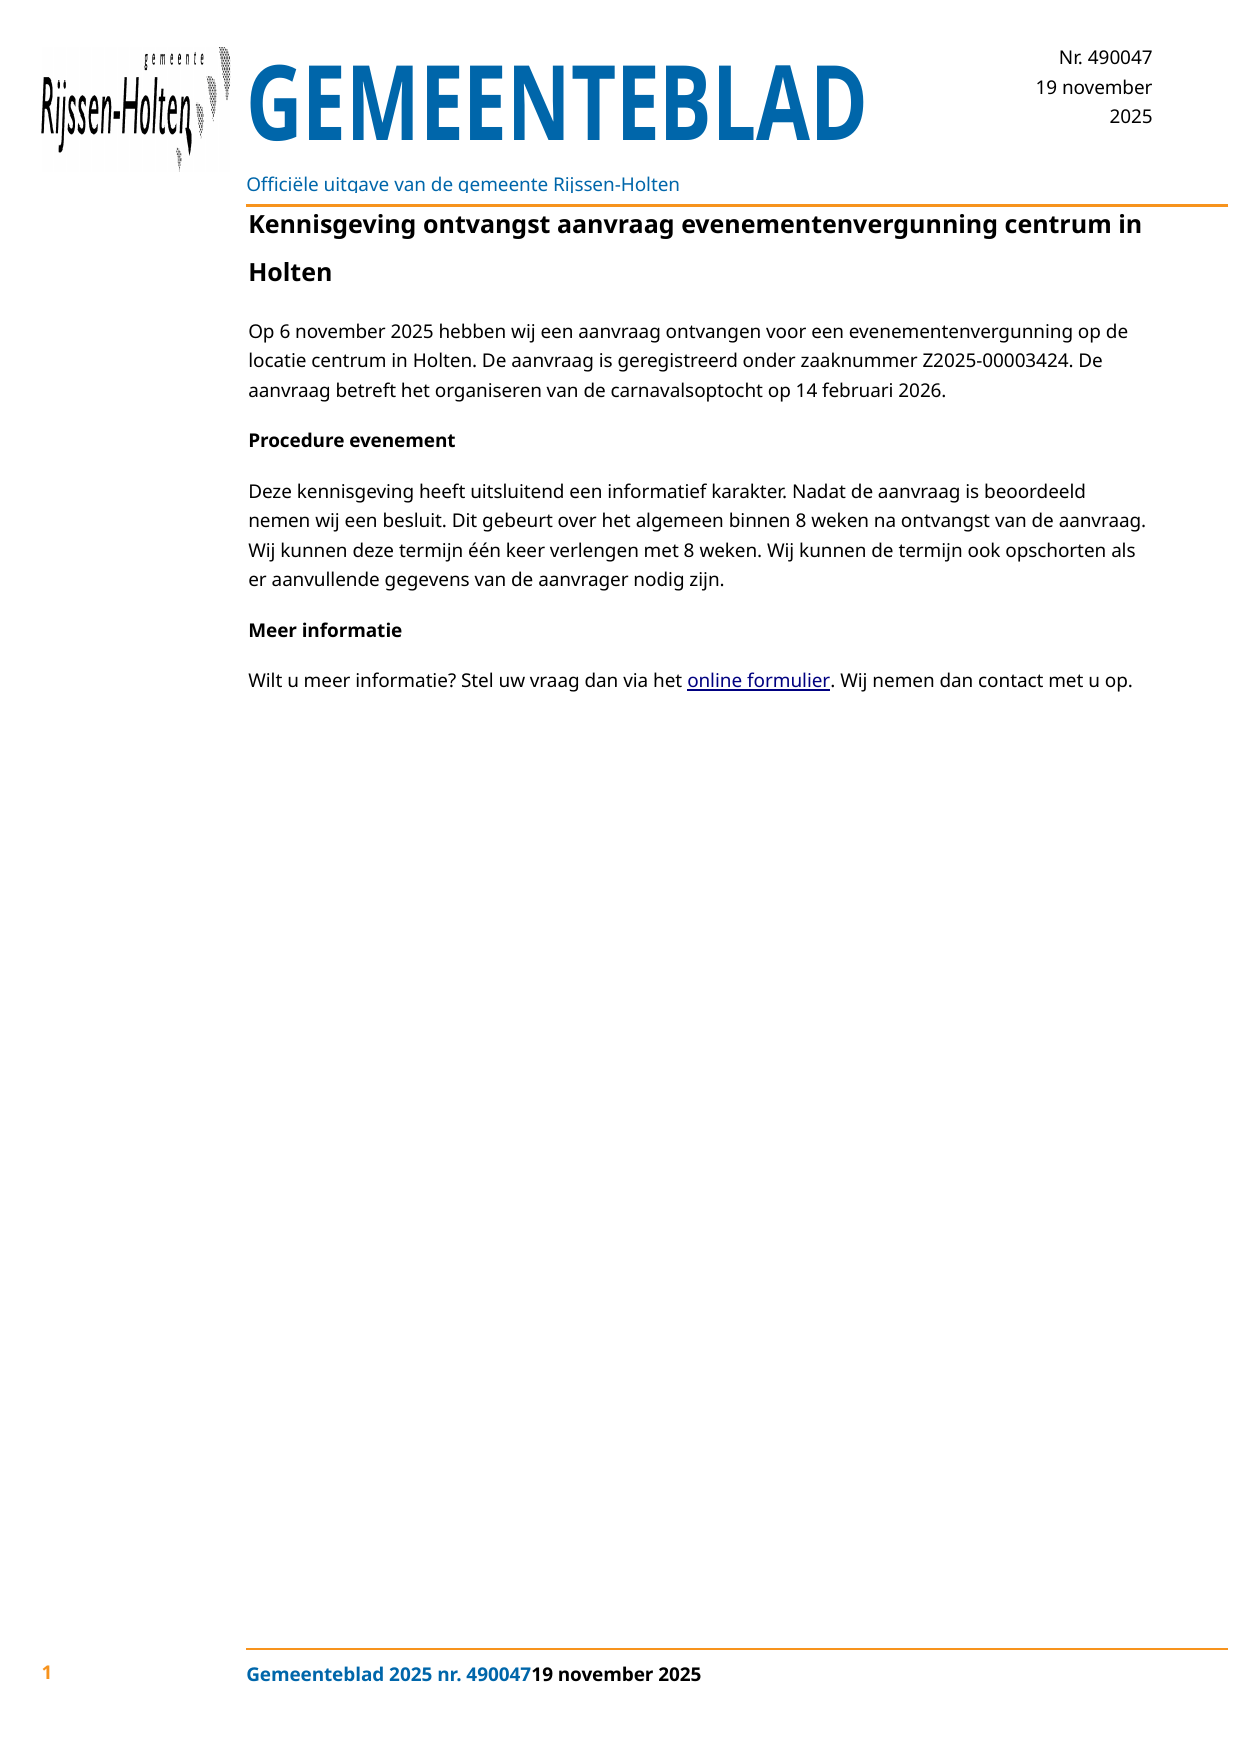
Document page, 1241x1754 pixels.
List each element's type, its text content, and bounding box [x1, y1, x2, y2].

text Op 6 november 2025 hebben wij een aanvraag ontvangen voor een evenementenvergunning op de locatie centrum in Holten. De aanvraag is geregistreerd onder zaaknummer Z2025-00003424. De aanvraag betreft het organiseren van de carnavalsoptocht op 14 februari 2026. [248, 318, 1152, 403]
text Kennisgeving ontvangst aanvraag evenementenvergunning centrum in Holten [248, 207, 1152, 288]
text Wilt u meer informatie? Stel uw vraag dan via het online formulier. Wij nemen dan contact met u op. [248, 667, 1152, 693]
picture [41, 47, 231, 172]
text Procedure evenement [248, 427, 1152, 453]
text Deze kennisgeving heeft uitsluitend een informatief karakter. Nadat de aanvraag is beoordeeld nemen wij een besluit. Dit gebeurt over het algemeen binnen 8 weken na ontvangst van de aanvraag. Wij kunnen deze termijn één keer verlengen met 8 weken. Wij kunnen de termijn ook opschorten als er aanvullende gegevens van de aanvrager nodig zijn. [248, 478, 1152, 592]
text Meer informatie [248, 617, 1152, 643]
